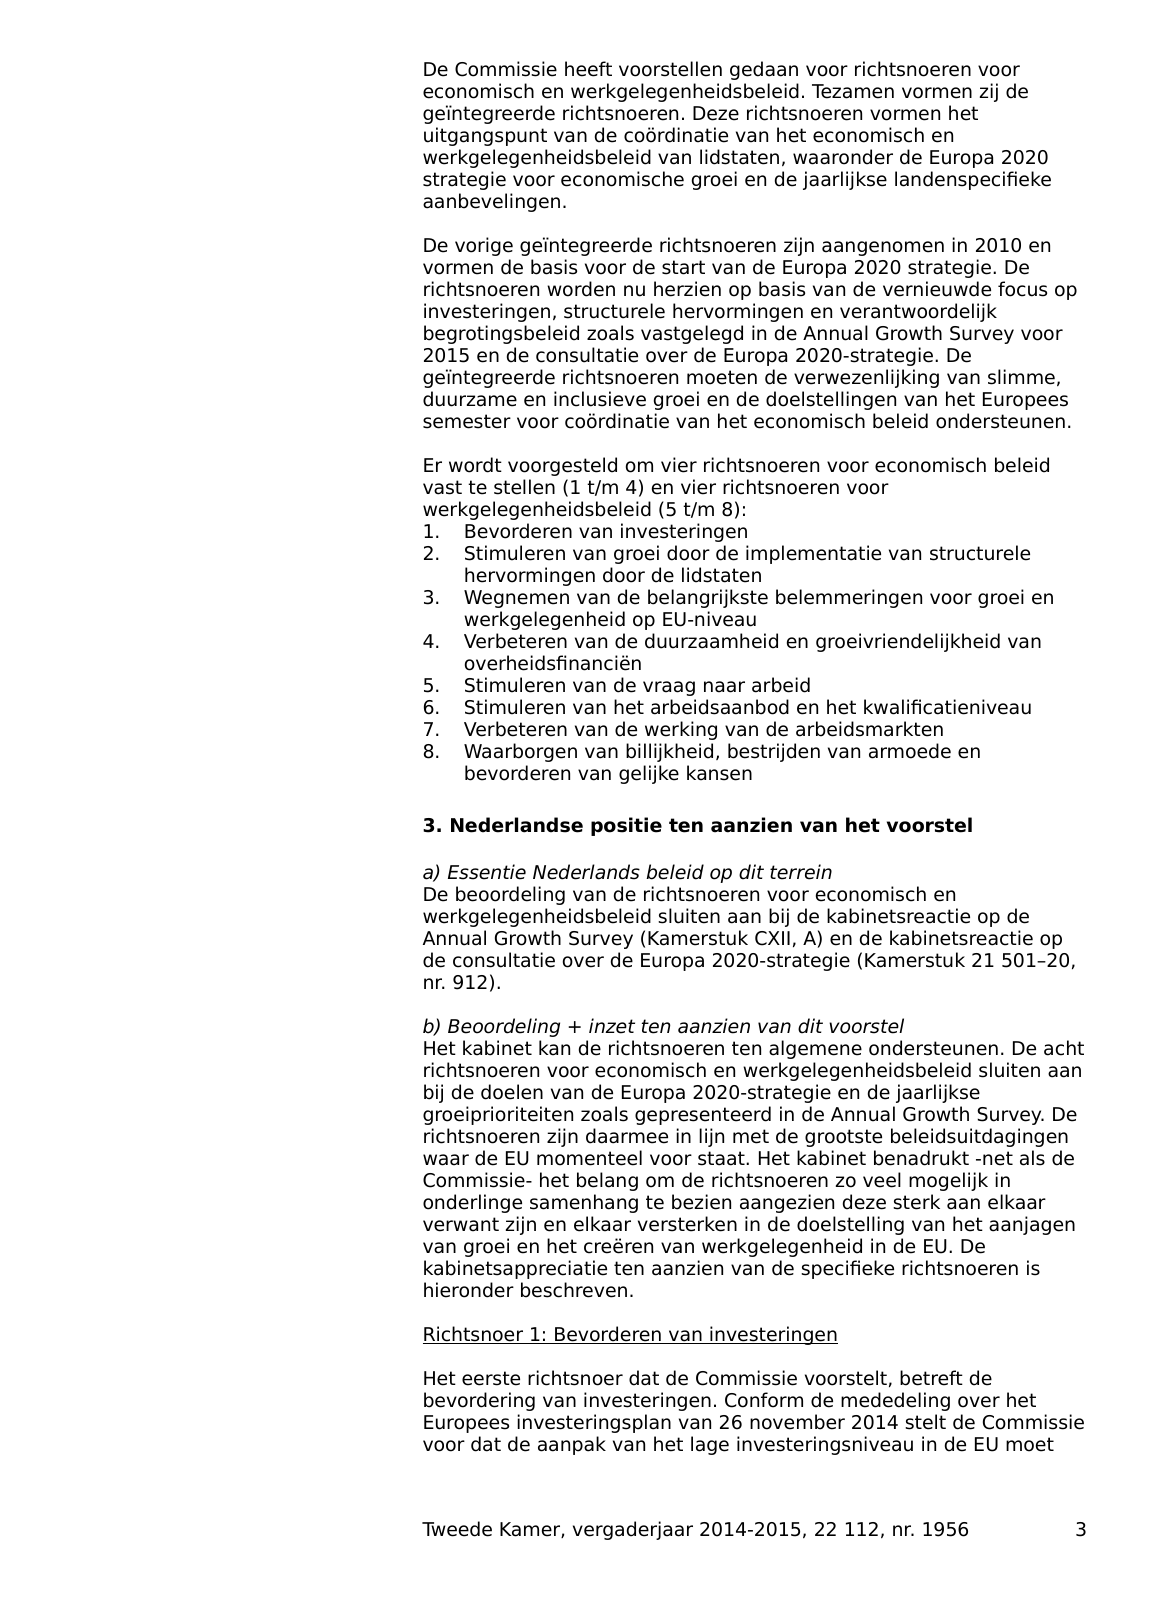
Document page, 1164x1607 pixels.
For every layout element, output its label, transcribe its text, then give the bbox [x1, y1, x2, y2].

text 3. Wegnemen van de belangrijkste belemmeringen voor groei en werkgelegenheid op EU-niveau [422, 587, 1087, 631]
text 6. Stimuleren van het arbeidsaanbod en het kwalificatieniveau [422, 697, 1087, 719]
text 2. Stimuleren van groei door de implementatie van structurele hervormingen door de lidstaten [422, 543, 1087, 587]
text De Commissie heeft voorstellen gedaan voor richtsnoeren voor economisch en werkgelegenheidsbeleid. Tezamen vormen zij de geïntegreerde richtsnoeren. Deze richtsnoeren vormen het uitgangspunt van de coördinatie van het economisch en werkgelegenheidsbeleid van lidstaten, waaronder de Europa 2020 strategie voor economische groei en de jaarlijkse landenspecifieke aanbevelingen. [422, 59, 1087, 213]
text 1. Bevorderen van investeringen [422, 521, 1087, 543]
subtitle Richtsnoer 1: Bevorderen van investeringen [422, 1324, 1087, 1346]
text a) Essentie Nederlands beleid op dit terrein [422, 862, 1087, 884]
text Het eerste richtsnoer dat de Commissie voorstelt, betreft de bevordering van investeringen. Conform de mededeling over het Europees investeringsplan van 26 november 2014 stelt de Commissie voor dat de aanpak van het lage investeringsniveau in de EU moet [422, 1368, 1087, 1456]
subtitle 3. Nederlandse positie ten aanzien van het voorstel [422, 815, 1087, 837]
text Het kabinet kan de richtsnoeren ten algemene ondersteunen. De acht richtsnoeren voor economisch en werkgelegenheidsbeleid sluiten aan bij de doelen van de Europa 2020-strategie en de jaarlijkse groeiprioriteiten zoals gepresenteerd in de Annual Growth Survey. De richtsnoeren zijn daarmee in lijn met de grootste beleidsuitdagingen waar de EU momenteel voor staat. Het kabinet benadrukt -net als de Commissie- het belang om de richtsnoeren zo veel mogelijk in onderlinge samenhang te bezien aangezien deze sterk aan elkaar verwant zijn en elkaar versterken in de doelstelling van het aanjagen van groei en het creëren van werkgelegenheid in de EU. De kabinetsappreciatie ten aanzien van de specifieke richtsnoeren is hieronder beschreven. [422, 1038, 1087, 1302]
text 8. Waarborgen van billijkheid, bestrijden van armoede en bevorderen van gelijke kansen [422, 741, 1087, 785]
text 7. Verbeteren van de werking van de arbeidsmarkten [422, 719, 1087, 741]
text b) Beoordeling + inzet ten aanzien van dit voorstel [422, 1016, 1087, 1038]
text De vorige geïntegreerde richtsnoeren zijn aangenomen in 2010 en vormen de basis voor de start van de Europa 2020 strategie. De richtsnoeren worden nu herzien op basis van de vernieuwde focus op investeringen, structurele hervormingen en verantwoordelijk begrotingsbeleid zoals vastgelegd in de Annual Growth Survey voor 2015 en de consultatie over de Europa 2020-strategie. De geïntegreerde richtsnoeren moeten de verwezenlijking van slimme, duurzame en inclusieve groei en de doelstellingen van het Europees semester voor coördinatie van het economisch beleid ondersteunen. [422, 235, 1087, 433]
text 4. Verbeteren van de duurzaamheid en groeivriendelijkheid van overheidsfinanciën [422, 631, 1087, 675]
text 5. Stimuleren van de vraag naar arbeid [422, 675, 1087, 697]
text De beoordeling van de richtsnoeren voor economisch en werkgelegenheidsbeleid sluiten aan bij de kabinetsreactie op de Annual Growth Survey (Kamerstuk CXII, A) en de kabinetsreactie op de consultatie over de Europa 2020-strategie (Kamerstuk 21 501–20, nr. 912). [422, 884, 1087, 994]
text Er wordt voorgesteld om vier richtsnoeren voor economisch beleid vast te stellen (1 t/m 4) en vier richtsnoeren voor werkgelegenheidsbeleid (5 t/m 8): [422, 455, 1087, 521]
